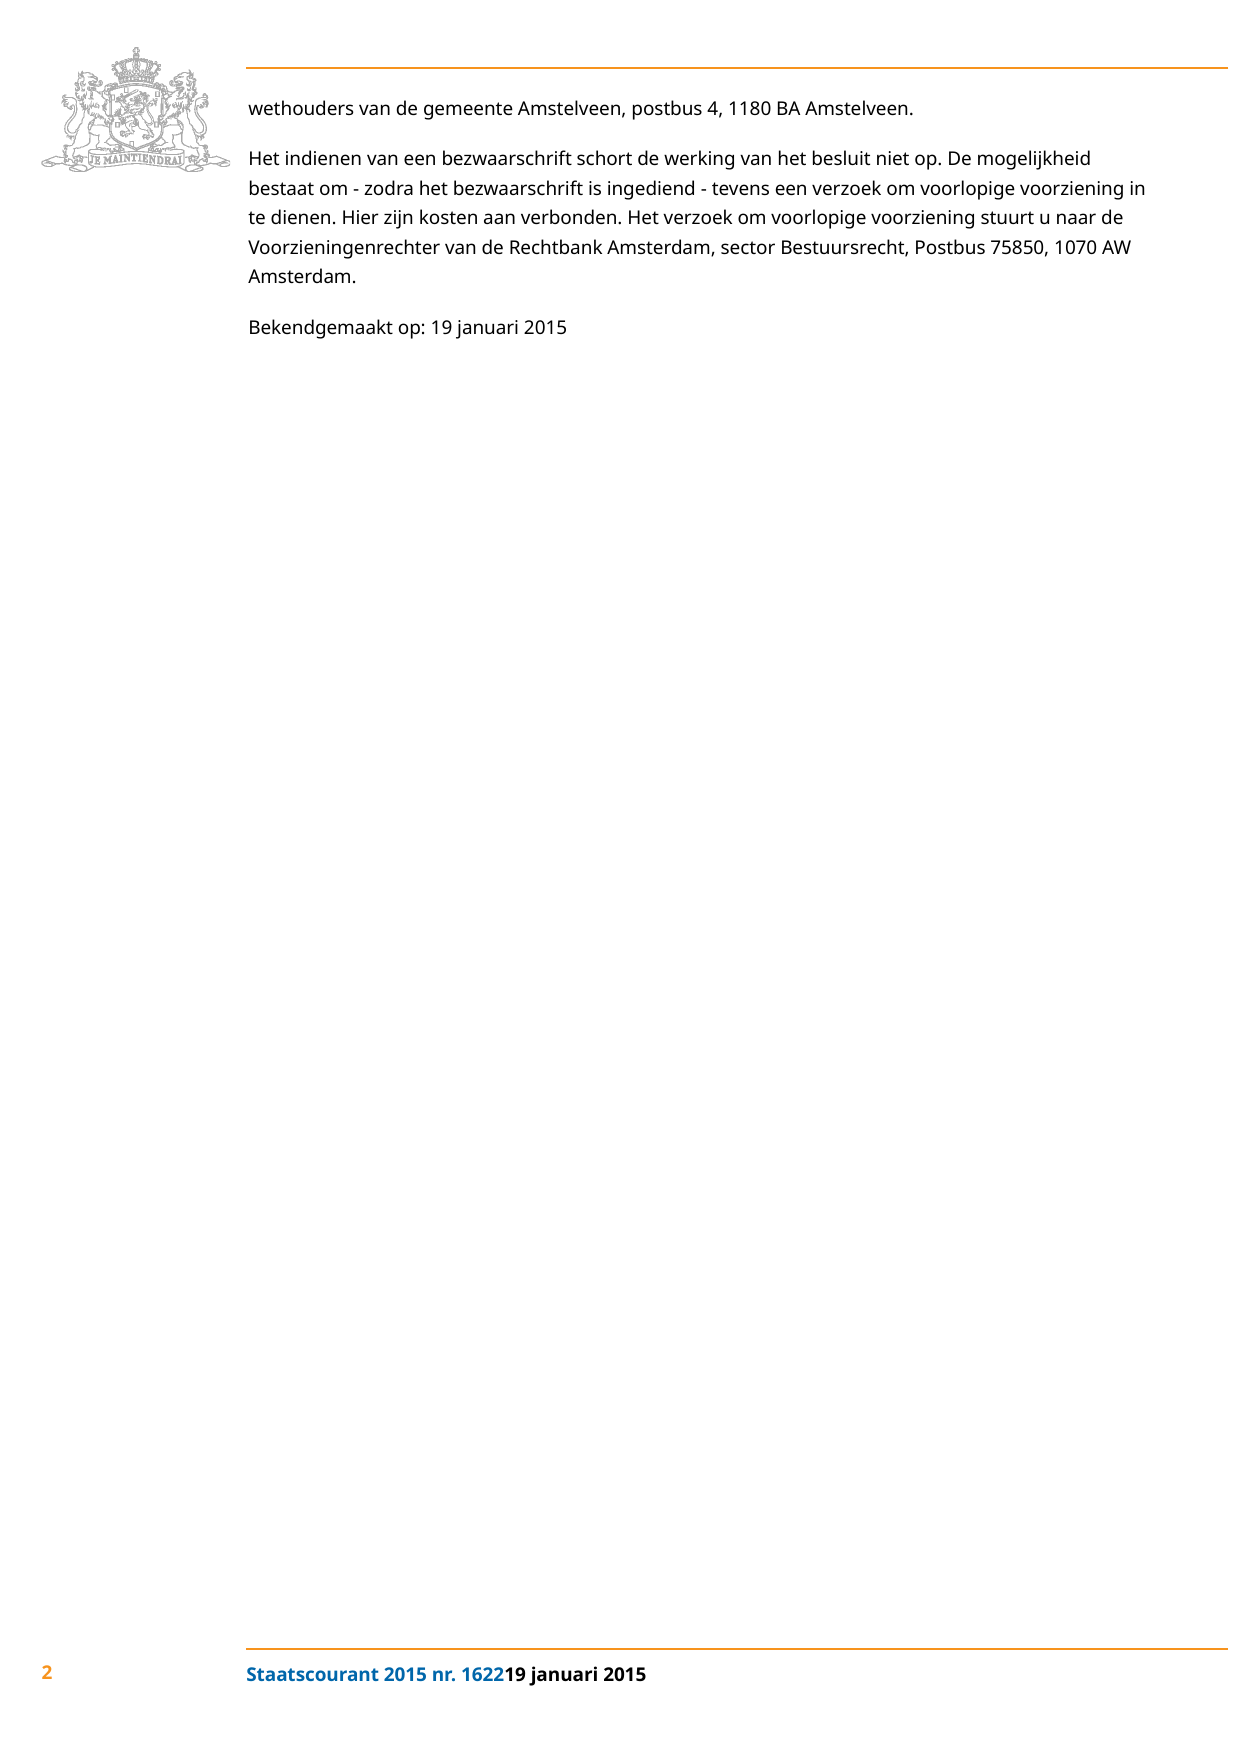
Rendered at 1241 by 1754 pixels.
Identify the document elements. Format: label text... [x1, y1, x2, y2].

text Het indienen van een bezwaarschrift schort de werking van het besluit niet op. De mogelijkheid bestaat om - zodra het bezwaarschrift is ingediend - tevens een verzoek om voorlopige voorziening in te dienen. Hier zijn kosten aan verbonden. Het verzoek om voorlopige voorziening stuurt u naar de Voorzieningenrechter van de Rechtbank Amsterdam, sector Bestuursrecht, Postbus 75850, 1070 AW Amsterdam. [248, 145, 1152, 289]
text Bekendgemaakt op: 19 januari 2015 [248, 314, 1152, 340]
text wethouders van de gemeente Amstelveen, postbus 4, 1180 BA Amstelveen. [248, 95, 1152, 121]
picture [41, 47, 231, 172]
